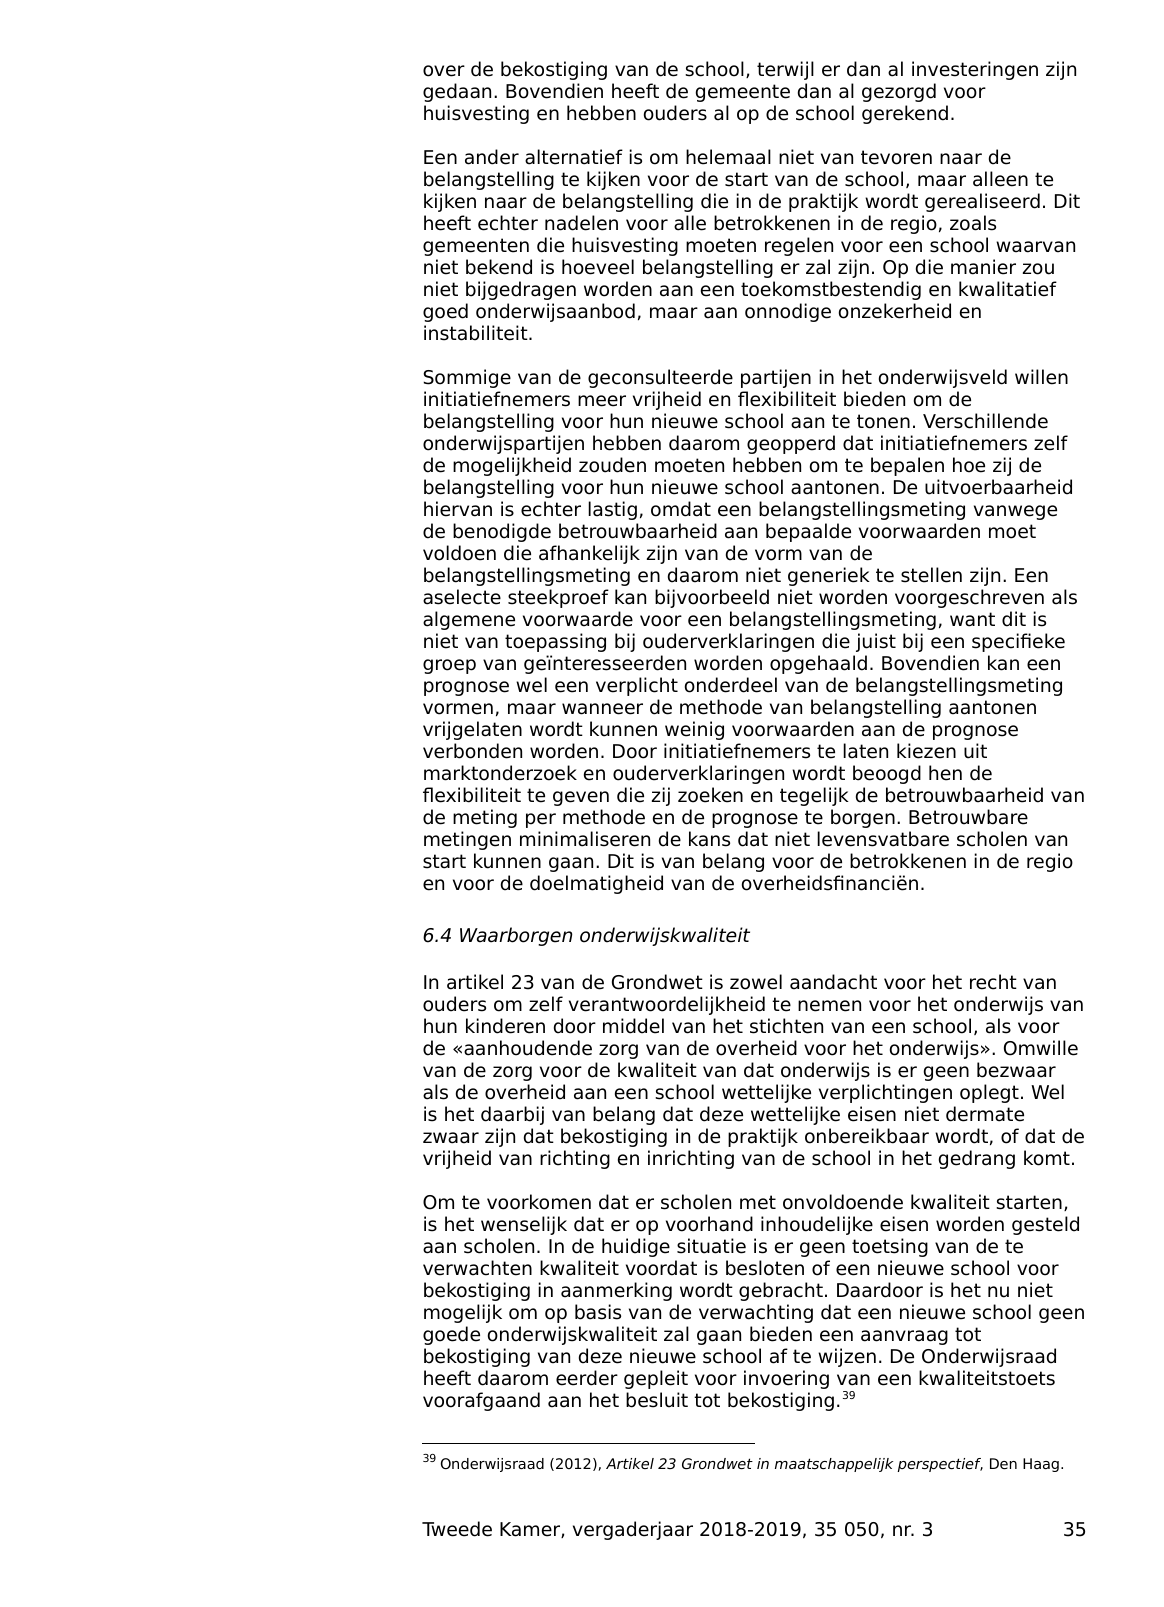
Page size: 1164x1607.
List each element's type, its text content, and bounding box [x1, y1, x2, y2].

text Onderwijsraad (2012), Artikel 23 Grondwet in maatschappelijk perspectief, Den Haag. [422, 1452, 1087, 1474]
text Om te voorkomen dat er scholen met onvoldoende kwaliteit starten, is het wenselijk dat er op voorhand inhoudelijke eisen worden gesteld aan scholen. In de huidige situatie is er geen toetsing van de te verwachten kwaliteit voordat is besloten of een nieuwe school voor bekostiging in aanmerking wordt gebracht. Daardoor is het nu niet mogelijk om op basis van de verwachting dat een nieuwe school geen goede onderwijskwaliteit zal gaan bieden een aanvraag tot bekostiging van deze nieuwe school af te wijzen. De Onderwijsraad heeft daarom eerder gepleit voor invoering van een kwaliteitstoets voorafgaand aan het besluit tot bekostiging. [422, 1192, 1087, 1411]
text Een ander alternatief is om helemaal niet van tevoren naar de belangstelling te kijken voor de start van de school, maar alleen te kijken naar de belangstelling die in de praktijk wordt gerealiseerd. Dit heeft echter nadelen voor alle betrokkenen in de regio, zoals gemeenten die huisvesting moeten regelen voor een school waarvan niet bekend is hoeveel belangstelling er zal zijn. Op die manier zou niet bijgedragen worden aan een toekomstbestendig en kwalitatief goed onderwijsaanbod, maar aan onnodige onzekerheid en instabiliteit. [422, 147, 1087, 345]
text over de bekostiging van de school, terwijl er dan al investeringen zijn gedaan. Bovendien heeft de gemeente dan al gezorgd voor huisvesting en hebben ouders al op de school gerekend. [422, 59, 1087, 125]
text Sommige van de geconsulteerde partijen in het onderwijsveld willen initiatiefnemers meer vrijheid en flexibiliteit bieden om de belangstelling voor hun nieuwe school aan te tonen. Verschillende onderwijspartijen hebben daarom geopperd dat initiatiefnemers zelf de mogelijkheid zouden moeten hebben om te bepalen hoe zij de belangstelling voor hun nieuwe school aantonen. De uitvoerbaarheid hiervan is echter lastig, omdat een belangstellingsmeting vanwege de benodigde betrouwbaarheid aan bepaalde voorwaarden moet voldoen die afhankelijk zijn van de vorm van de belangstellingsmeting en daarom niet generiek te stellen zijn. Een aselecte steekproef kan bijvoorbeeld niet worden voorgeschreven als algemene voorwaarde voor een belangstellingsmeting, want dit is niet van toepassing bij ouderverklaringen die juist bij een specifieke groep van geïnteresseerden worden opgehaald. Bovendien kan een prognose wel een verplicht onderdeel van de belangstellingsmeting vormen, maar wanneer de methode van belangstelling aantonen vrijgelaten wordt kunnen weinig voorwaarden aan de prognose verbonden worden. Door initiatiefnemers te laten kiezen uit marktonderzoek en ouderverklaringen wordt beoogd hen de flexibiliteit te geven die zij zoeken en tegelijk de betrouwbaarheid van de meting per methode en de prognose te borgen. Betrouwbare metingen minimaliseren de kans dat niet levensvatbare scholen van start kunnen gaan. Dit is van belang voor de betrokkenen in de regio en voor de doelmatigheid van de overheidsfinanciën. [422, 367, 1087, 895]
text In artikel 23 van de Grondwet is zowel aandacht voor het recht van ouders om zelf verantwoordelijkheid te nemen voor het onderwijs van hun kinderen door middel van het stichten van een school, als voor de «aanhoudende zorg van de overheid voor het onderwijs». Omwille van de zorg voor de kwaliteit van dat onderwijs is er geen bezwaar als de overheid aan een school wettelijke verplichtingen oplegt. Wel is het daarbij van belang dat deze wettelijke eisen niet dermate zwaar zijn dat bekostiging in de praktijk onbereikbaar wordt, of dat de vrijheid van richting en inrichting van de school in het gedrang komt. [422, 972, 1087, 1169]
subtitle 6.4 Waarborgen onderwijskwaliteit [422, 925, 1087, 947]
